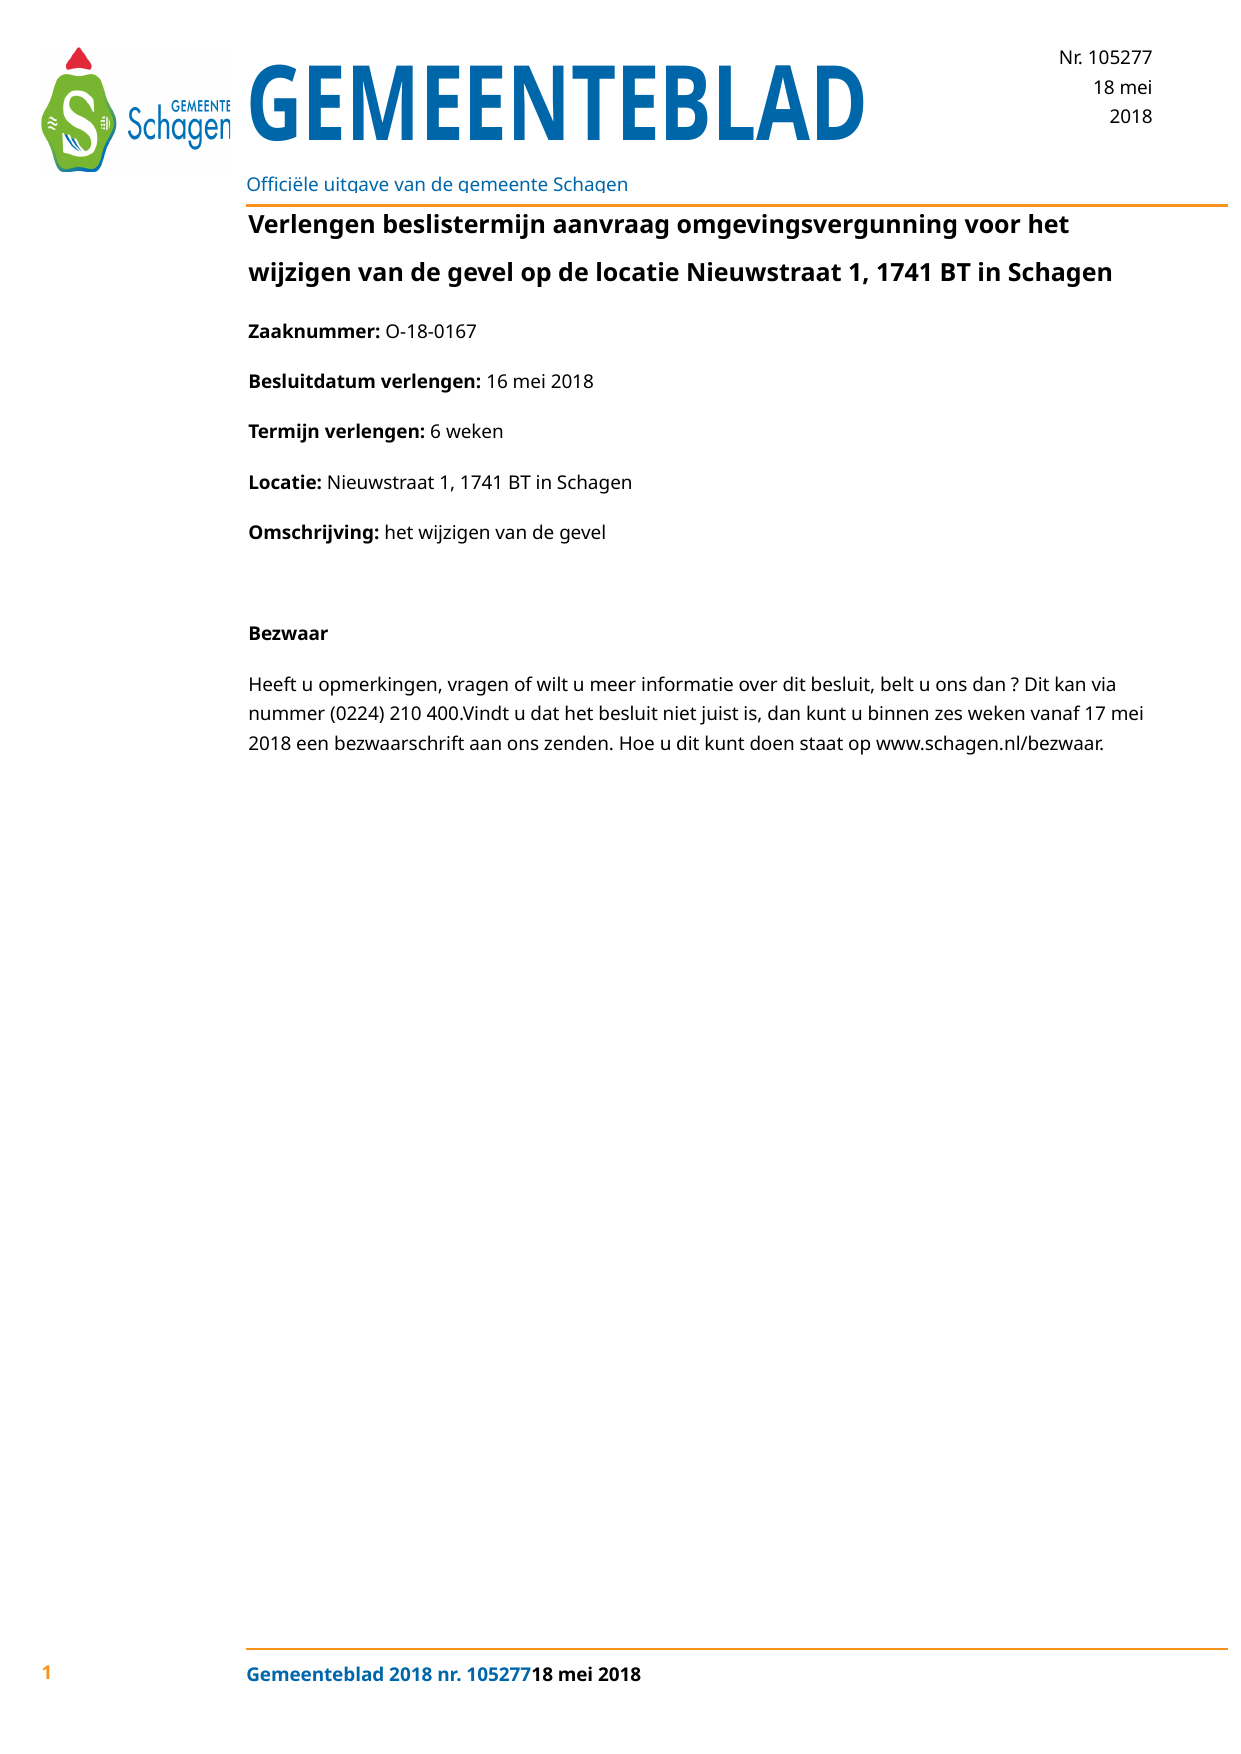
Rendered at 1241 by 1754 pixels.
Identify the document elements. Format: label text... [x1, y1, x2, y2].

text Bezwaar [248, 620, 1152, 646]
text Heeft u opmerkingen, vragen of wilt u meer informatie over dit besluit, belt u ons dan ? Dit kan via nummer (0224) 210 400.Vindt u dat het besluit niet juist is, dan kunt u binnen zes weken vanaf 17 mei 2018 een bezwaarschrift aan ons zenden. Hoe u dit kunt doen staat op www.schagen.nl/bezwaar. [248, 671, 1152, 756]
text Omschrijving: het wijzigen van de gevel [248, 519, 1152, 545]
text Locatie: Nieuwstraat 1, 1741 BT in Schagen [248, 469, 1152, 495]
text Zaaknummer: O-18-0167 [248, 318, 1152, 344]
text Termijn verlengen: 6 weken [248, 419, 1152, 444]
text Verlengen beslistermijn aanvraag omgevingsvergunning voor het wijzigen van de gevel op de locatie Nieuwstraat 1, 1741 BT in Schagen [248, 207, 1152, 288]
picture [41, 47, 231, 172]
text Besluitdatum verlengen: 16 mei 2018 [248, 368, 1152, 394]
